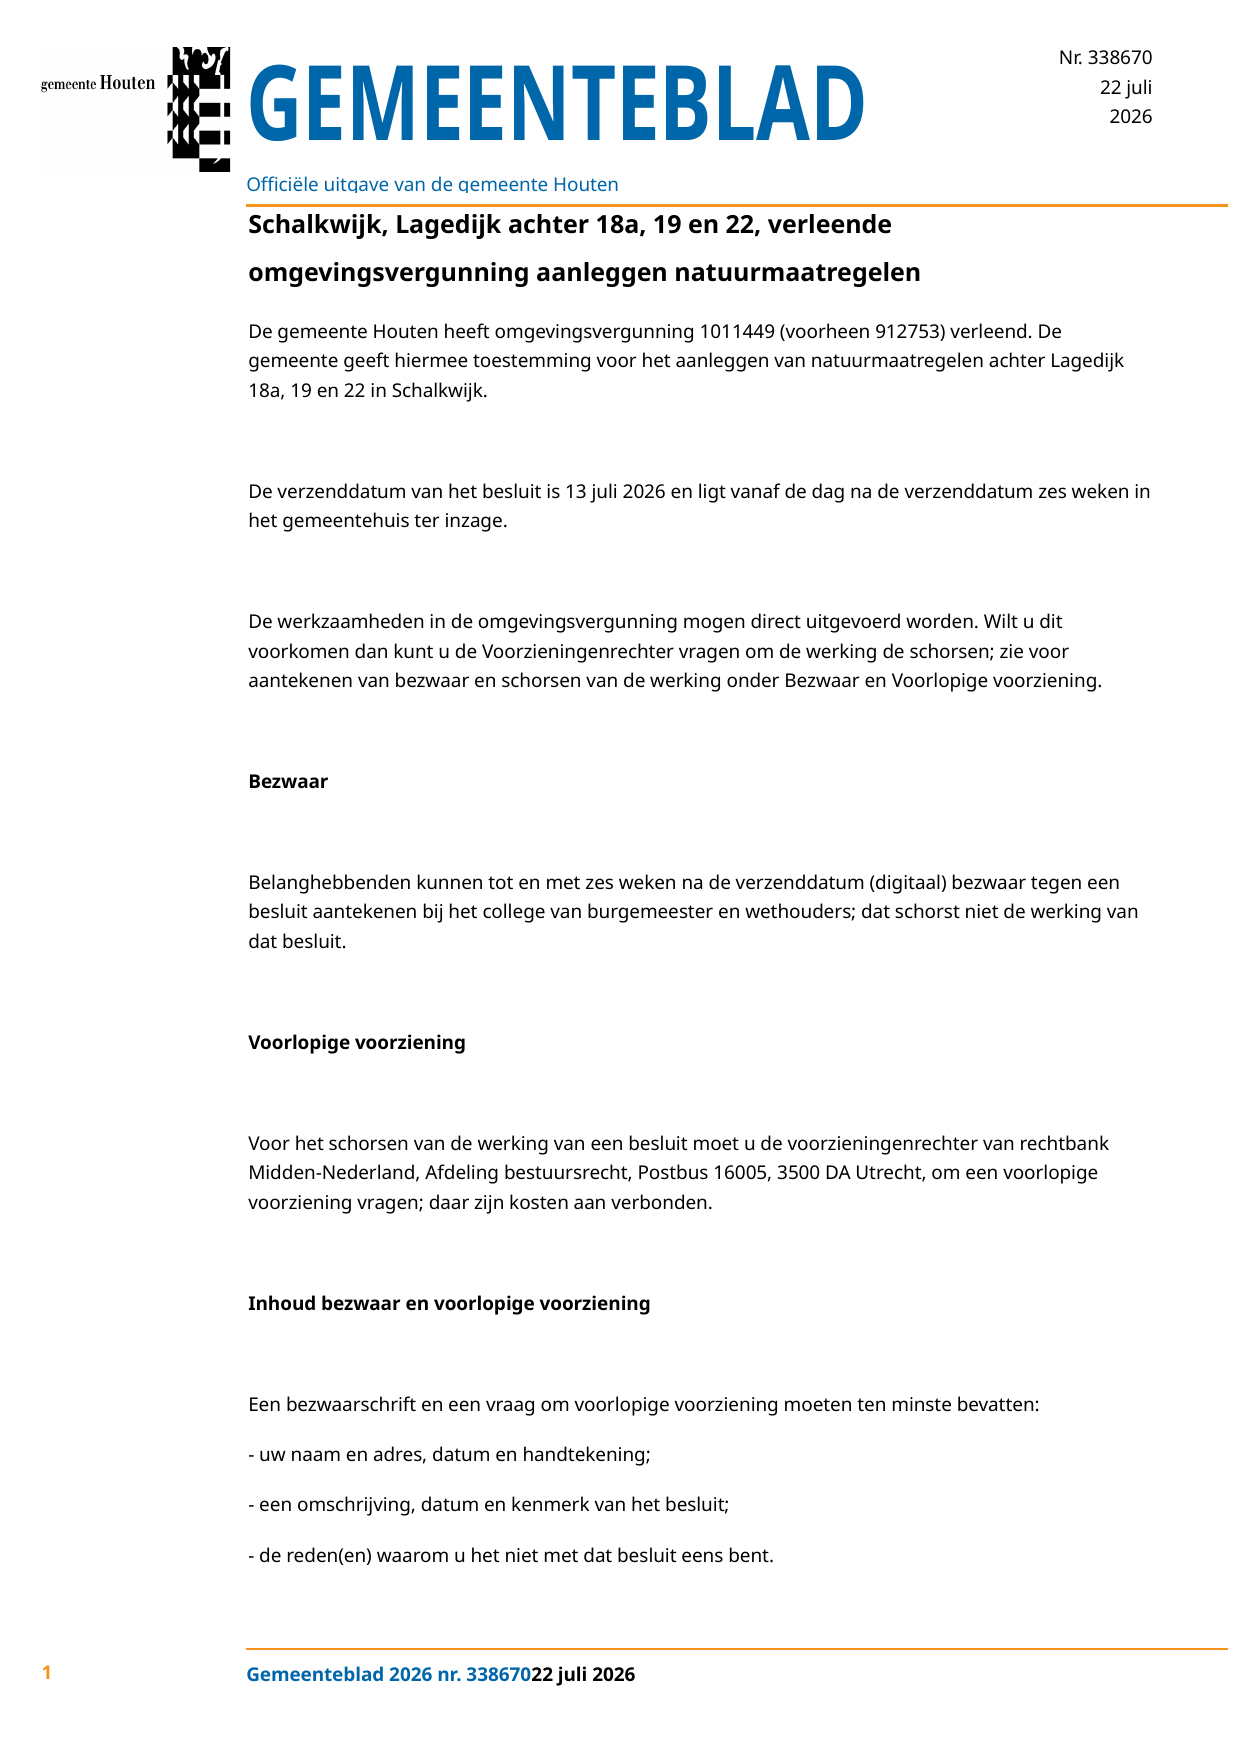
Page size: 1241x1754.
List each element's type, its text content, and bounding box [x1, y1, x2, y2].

text De verzenddatum van het besluit is 13 juli 2026 en ligt vanaf de dag na de verzenddatum zes weken in het gemeentehuis ter inzage. [248, 478, 1152, 533]
text Een bezwaarschrift en een vraag om voorlopige voorziening moeten ten minste bevatten: [248, 1391, 1152, 1417]
text - de reden(en) waarom u het niet met dat besluit eens bent. [248, 1542, 1152, 1568]
text Voor het schorsen van de werking van een besluit moet u de voorzieningenrechter van rechtbank Midden-Nederland, Afdeling bestuursrecht, Postbus 16005, 3500 DA Utrecht, om een voorlopige voorziening vragen; daar zijn kosten aan verbonden. [248, 1130, 1152, 1215]
text - uw naam en adres, datum en handtekening; [248, 1441, 1152, 1467]
text Bezwaar [248, 768, 1152, 794]
text Inhoud bezwaar en voorlopige voorziening [248, 1290, 1152, 1316]
text Belanghebbenden kunnen tot en met zes weken na de verzenddatum (digitaal) bezwaar tegen een besluit aantekenen bij het college van burgemeester en wethouders; dat schorst niet de werking van dat besluit. [248, 869, 1152, 954]
picture [41, 47, 231, 172]
text Schalkwijk, Lagedijk achter 18a, 19 en 22, verleende omgevingsvergunning aanleggen natuurmaatregelen [248, 207, 1152, 288]
text De werkzaamheden in de omgevingsvergunning mogen direct uitgevoerd worden. Wilt u dit voorkomen dan kunt u de Voorzieningenrechter vragen om de werking de schorsen; zie voor aantekenen van bezwaar en schorsen van de werking onder Bezwaar en Voorlopige voorziening. [248, 608, 1152, 693]
text De gemeente Houten heeft omgevingsvergunning 1011449 (voorheen 912753) verleend. De gemeente geeft hiermee toestemming voor het aanleggen van natuurmaatregelen achter Lagedijk 18a, 19 en 22 in Schalkwijk. [248, 318, 1152, 403]
text Voorlopige voorziening [248, 1029, 1152, 1055]
text - een omschrijving, datum en kenmerk van het besluit; [248, 1492, 1152, 1517]
